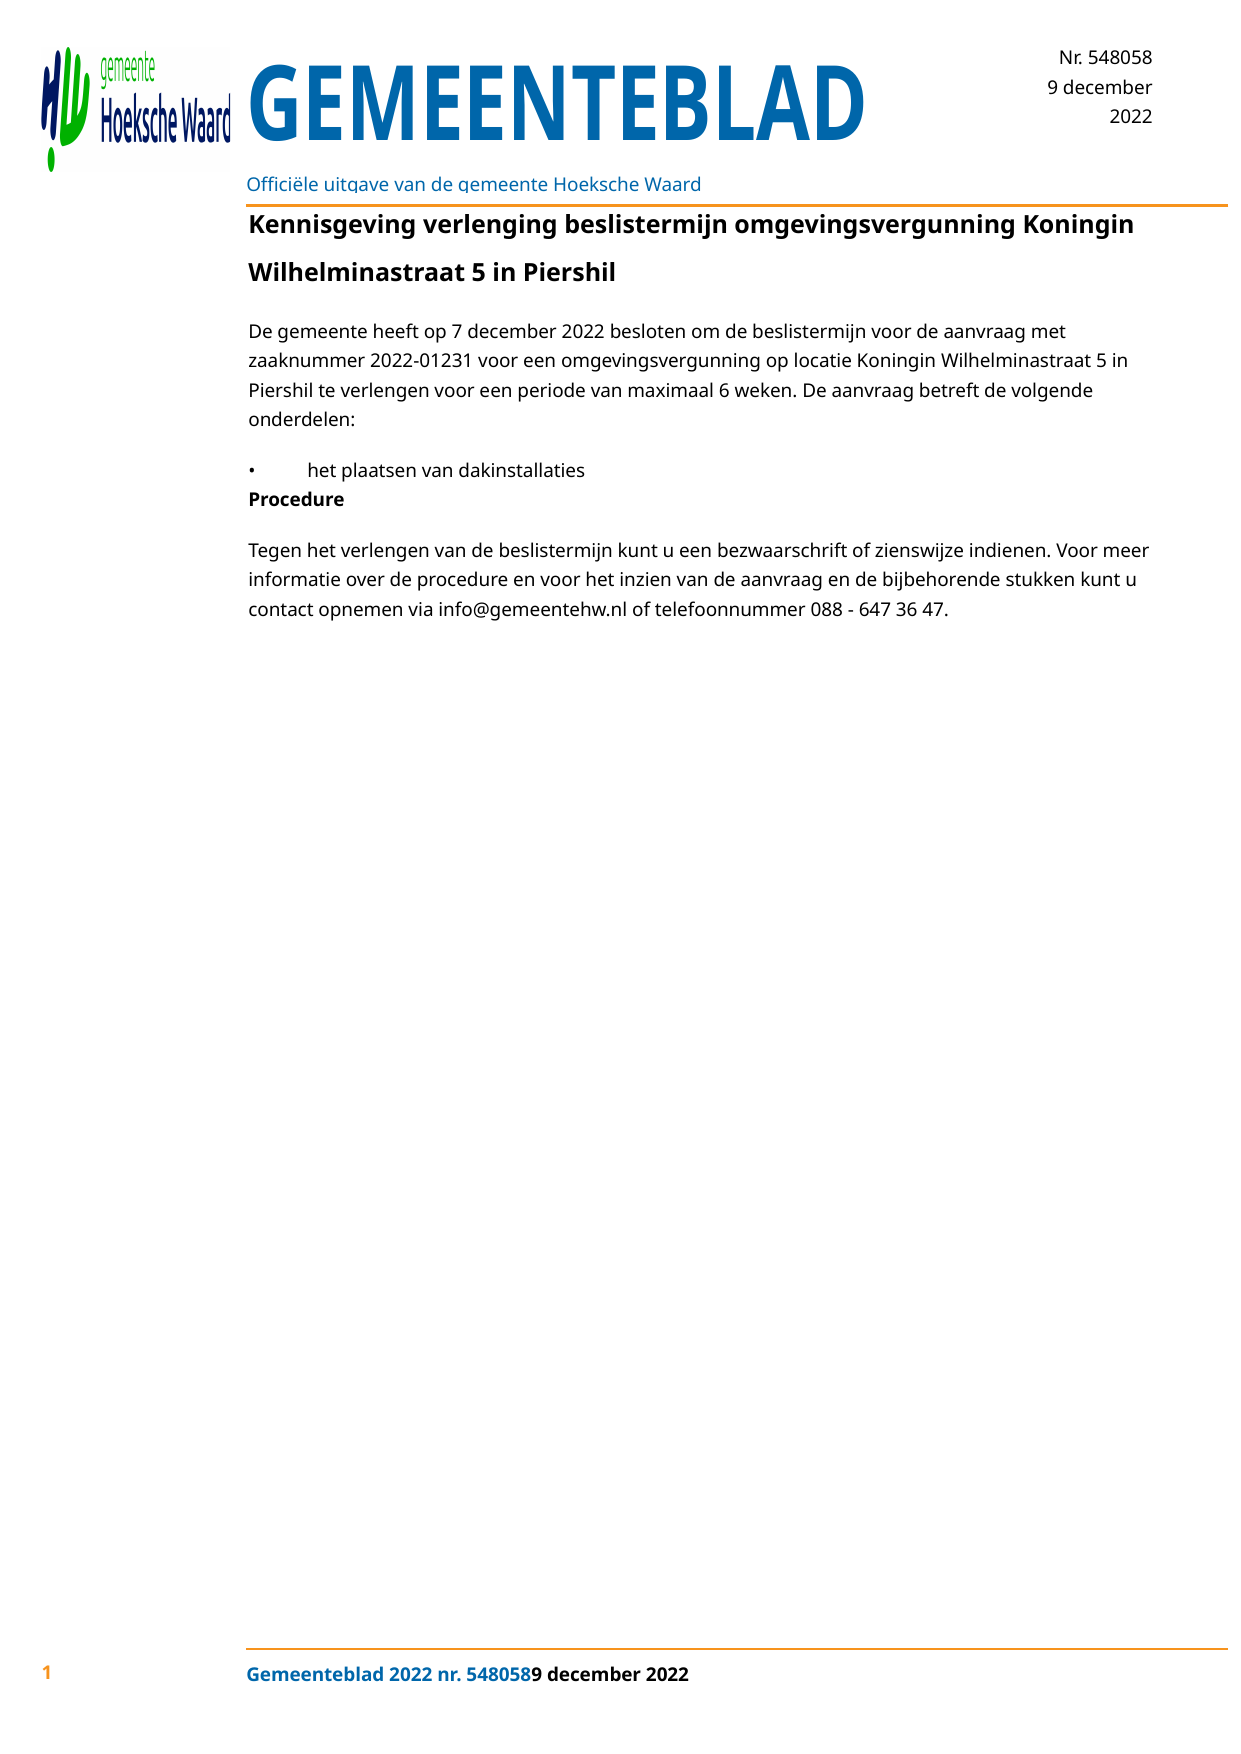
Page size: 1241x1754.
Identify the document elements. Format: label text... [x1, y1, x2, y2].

text De gemeente heeft op 7 december 2022 besloten om de beslistermijn voor de aanvraag met zaaknummer 2022-01231 voor een omgevingsvergunning op locatie Koningin Wilhelminastraat 5 in Piershil te verlengen voor een periode van maximaal 6 weken. De aanvraag betreft de volgende onderdelen: [248, 318, 1152, 432]
list het plaatsen van dakinstallaties [248, 457, 1152, 483]
text Kennisgeving verlenging beslistermijn omgevingsvergunning Koningin Wilhelminastraat 5 in Piershil [248, 207, 1152, 288]
picture [41, 47, 231, 172]
text Procedure [248, 487, 1152, 512]
text Tegen het verlengen van de beslistermijn kunt u een bezwaarschrift of zienswijze indienen. Voor meer informatie over de procedure en voor het inzien van de aanvraag en de bijbehorende stukken kunt u contact opnemen via info@gemeentehw.nl of telefoonnummer 088 - 647 36 47. [248, 537, 1152, 622]
